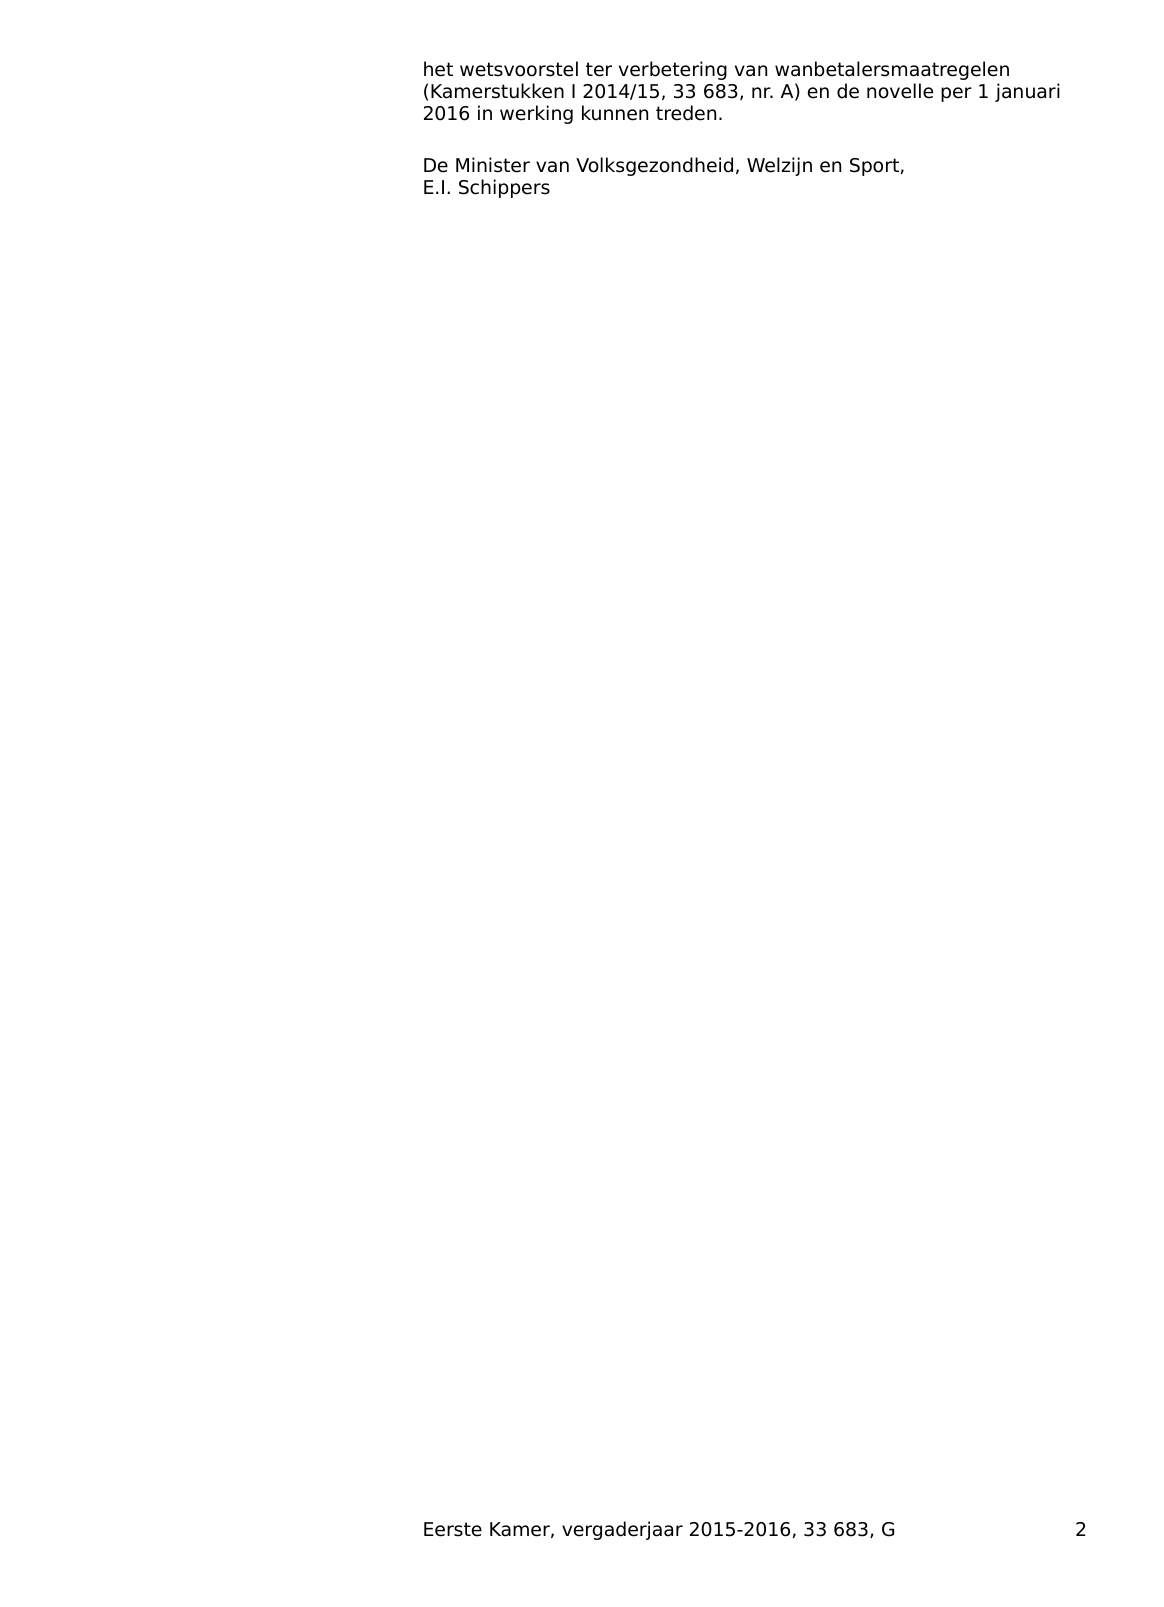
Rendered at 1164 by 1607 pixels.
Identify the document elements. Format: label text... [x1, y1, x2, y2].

text het wetsvoorstel ter verbetering van wanbetalersmaatregelen (Kamerstukken I 2014/15, 33 683, nr. A) en de novelle per 1 januari 2016 in werking kunnen treden. [422, 59, 1087, 125]
text De Minister van Volksgezondheid, Welzijn en Sport, E.I. Schippers [422, 155, 1087, 199]
